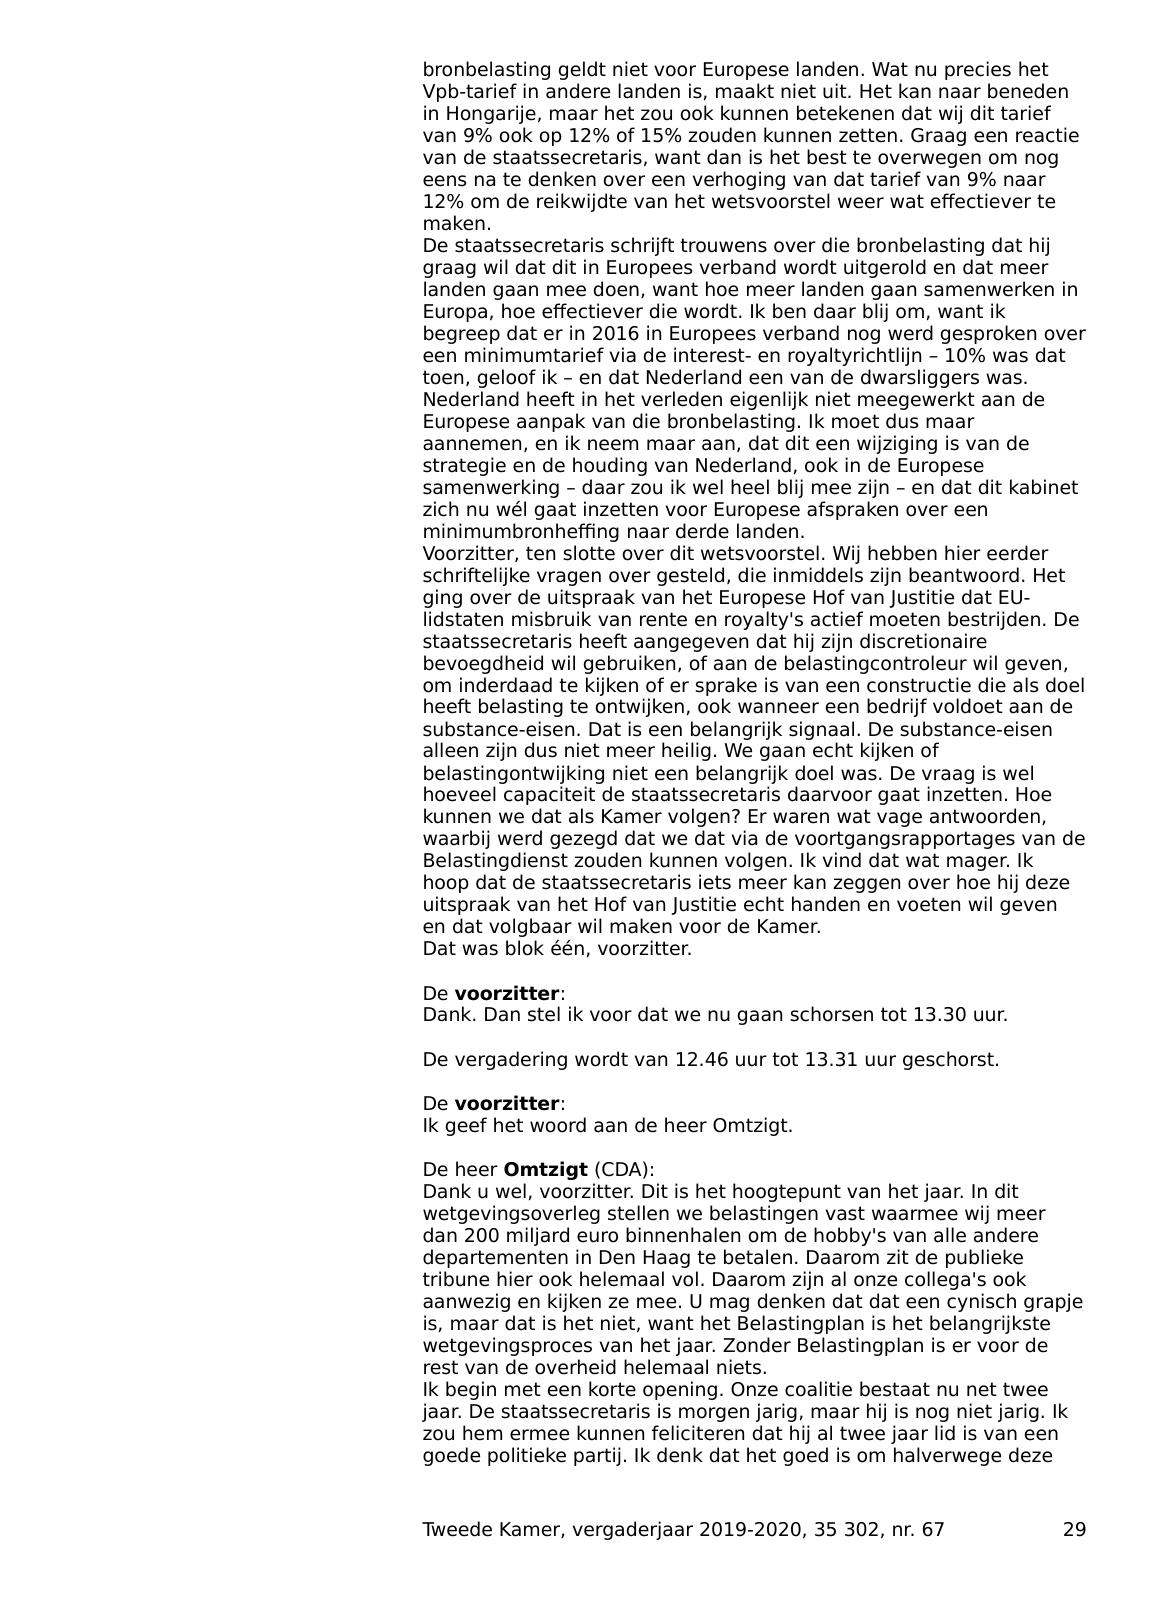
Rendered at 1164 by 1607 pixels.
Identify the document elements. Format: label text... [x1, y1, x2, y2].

text De voorzitter: [422, 1093, 1087, 1115]
text De vergadering wordt van 12.46 uur tot 13.31 uur geschorst. [422, 1048, 1087, 1071]
text De staatssecretaris schrijft trouwens over die bronbelasting dat hij graag wil dat dit in Europees verband wordt uitgerold en dat meer landen gaan mee doen, want hoe meer landen gaan samenwerken in Europa, hoe effectiever die wordt. Ik ben daar blij om, want ik begreep dat er in 2016 in Europees verband nog werd gesproken over een minimumtarief via de interest- en royaltyrichtlijn – 10% was dat toen, geloof ik – en dat Nederland een van de dwarsliggers was. Nederland heeft in het verleden eigenlijk niet meegewerkt aan de Europese aanpak van die bronbelasting. Ik moet dus maar aannemen, en ik neem maar aan, dat dit een wijziging is van de strategie en de houding van Nederland, ook in de Europese samenwerking – daar zou ik wel heel blij mee zijn – en dat dit kabinet zich nu wél gaat inzetten voor Europese afspraken over een minimumbronheffing naar derde landen. [422, 235, 1087, 543]
text Ik geef het woord aan de heer Omtzigt. [422, 1115, 1087, 1137]
text bronbelasting geldt niet voor Europese landen. Wat nu precies het Vpb-tarief in andere landen is, maakt niet uit. Het kan naar beneden in Hongarije, maar het zou ook kunnen betekenen dat wij dit tarief van 9% ook op 12% of 15% zouden kunnen zetten. Graag een reactie van de staatssecretaris, want dan is het best te overwegen om nog eens na te denken over een verhoging van dat tarief van 9% naar 12% om de reikwijdte van het wetsvoorstel weer wat effectiever te maken. [422, 59, 1087, 235]
text Voorzitter, ten slotte over dit wetsvoorstel. Wij hebben hier eerder schriftelijke vragen over gesteld, die inmiddels zijn beantwoord. Het ging over de uitspraak van het Europese Hof van Justitie dat EU-lidstaten misbruik van rente en royalty's actief moeten bestrijden. De staatssecretaris heeft aangegeven dat hij zijn discretionaire bevoegdheid wil gebruiken, of aan de belastingcontroleur wil geven, om inderdaad te kijken of er sprake is van een constructie die als doel heeft belasting te ontwijken, ook wanneer een bedrijf voldoet aan de substance-eisen. Dat is een belangrijk signaal. De substance-eisen alleen zijn dus niet meer heilig. We gaan echt kijken of belastingontwijking niet een belangrijk doel was. De vraag is wel hoeveel capaciteit de staatssecretaris daarvoor gaat inzetten. Hoe kunnen we dat als Kamer volgen? Er waren wat vage antwoorden, waarbij werd gezegd dat we dat via de voortgangsrapportages van de Belastingdienst zouden kunnen volgen. Ik vind dat wat mager. Ik hoop dat de staatssecretaris iets meer kan zeggen over hoe hij deze uitspraak van het Hof van Justitie echt handen en voeten wil geven en dat volgbaar wil maken voor de Kamer. [422, 543, 1087, 938]
text Ik begin met een korte opening. Onze coalitie bestaat nu net twee jaar. De staatssecretaris is morgen jarig, maar hij is nog niet jarig. Ik zou hem ermee kunnen feliciteren dat hij al twee jaar lid is van een goede politieke partij. Ik denk dat het goed is om halverwege deze [422, 1379, 1087, 1467]
text Dank. Dan stel ik voor dat we nu gaan schorsen tot 13.30 uur. [422, 1004, 1087, 1026]
text Dank u wel, voorzitter. Dit is het hoogtepunt van het jaar. In dit wetgevingsoverleg stellen we belastingen vast waarmee wij meer dan 200 miljard euro binnenhalen om de hobby's van alle andere departementen in Den Haag te betalen. Daarom zit de publieke tribune hier ook helemaal vol. Daarom zijn al onze collega's ook aanwezig en kijken ze mee. U mag denken dat dat een cynisch grapje is, maar dat is het niet, want het Belastingplan is het belangrijkste wetgevingsproces van het jaar. Zonder Belastingplan is er voor de rest van de overheid helemaal niets. [422, 1181, 1087, 1379]
text Dat was blok één, voorzitter. [422, 938, 1087, 960]
text De heer Omtzigt (CDA): [422, 1159, 1087, 1181]
text De voorzitter: [422, 982, 1087, 1004]
